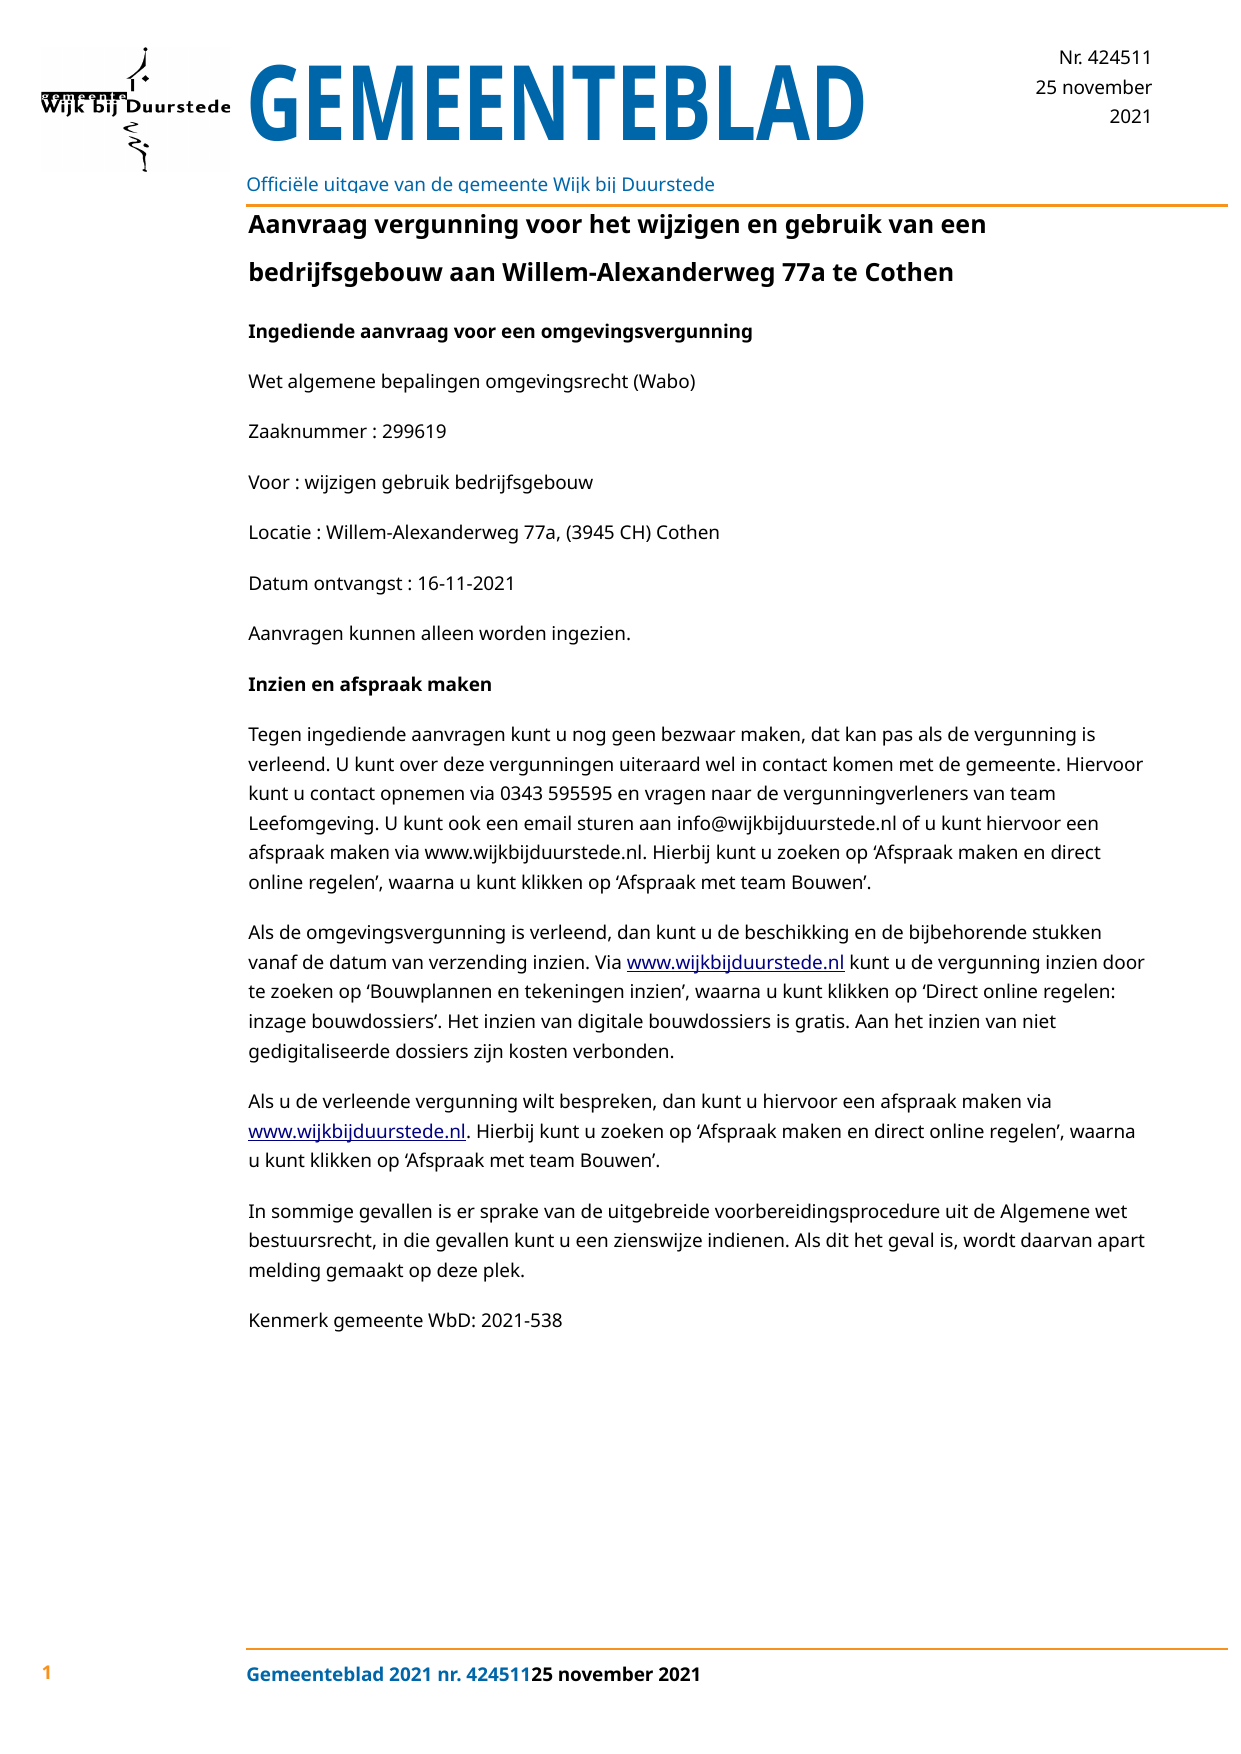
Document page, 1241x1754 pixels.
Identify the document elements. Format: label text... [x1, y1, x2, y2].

picture [41, 47, 231, 172]
text Zaaknummer : 299619 [248, 419, 1152, 444]
text Aanvragen kunnen alleen worden ingezien. [248, 620, 1152, 646]
text Inzien en afspraak maken [248, 671, 1152, 697]
text Als de omgevingsvergunning is verleend, dan kunt u de beschikking en de bijbehorende stukken vanaf de datum van verzending inzien. Via www.wijkbijduurstede.nl kunt u de vergunning inzien door te zoeken op ‘Bouwplannen en tekeningen inzien’, waarna u kunt klikken op ‘Direct online regelen: inzage bouwdossiers’. Het inzien van digitale bouwdossiers is gratis. Aan het inzien van niet gedigitaliseerde dossiers zijn kosten verbonden. [248, 919, 1152, 1064]
text In sommige gevallen is er sprake van de uitgebreide voorbereidingsprocedure uit de Algemene wet bestuursrecht, in die gevallen kunt u een zienswijze indienen. Als dit het geval is, wordt daarvan apart melding gemaakt op deze plek. [248, 1198, 1152, 1283]
text Datum ontvangst : 16-11-2021 [248, 570, 1152, 596]
text Ingediende aanvraag voor een omgevingsvergunning [248, 318, 1152, 344]
text Voor : wijzigen gebruik bedrijfsgebouw [248, 469, 1152, 495]
text Aanvraag vergunning voor het wijzigen en gebruik van een bedrijfsgebouw aan Willem-Alexanderweg 77a te Cothen [248, 207, 1152, 288]
text Locatie : Willem-Alexanderweg 77a, (3945 CH) Cothen [248, 519, 1152, 545]
text Tegen ingediende aanvragen kunt u nog geen bezwaar maken, dat kan pas als de vergunning is verleend. U kunt over deze vergunningen uiteraard wel in contact komen met de gemeente. Hiervoor kunt u contact opnemen via 0343 595595 en vragen naar de vergunningverleners van team Leefomgeving. U kunt ook een email sturen aan info@wijkbijduurstede.nl of u kunt hiervoor een afspraak maken via www.wijkbijduurstede.nl. Hierbij kunt u zoeken op ‘Afspraak maken en direct online regelen’, waarna u kunt klikken op ‘Afspraak met team Bouwen’. [248, 721, 1152, 895]
text Wet algemene bepalingen omgevingsrecht (Wabo) [248, 368, 1152, 394]
text Kenmerk gemeente WbD: 2021-538 [248, 1307, 1152, 1333]
text Als u de verleende vergunning wilt bespreken, dan kunt u hiervoor een afspraak maken via www.wijkbijduurstede.nl. Hierbij kunt u zoeken op ‘Afspraak maken en direct online regelen’, waarna u kunt klikken op ‘Afspraak met team Bouwen’. [248, 1088, 1152, 1173]
